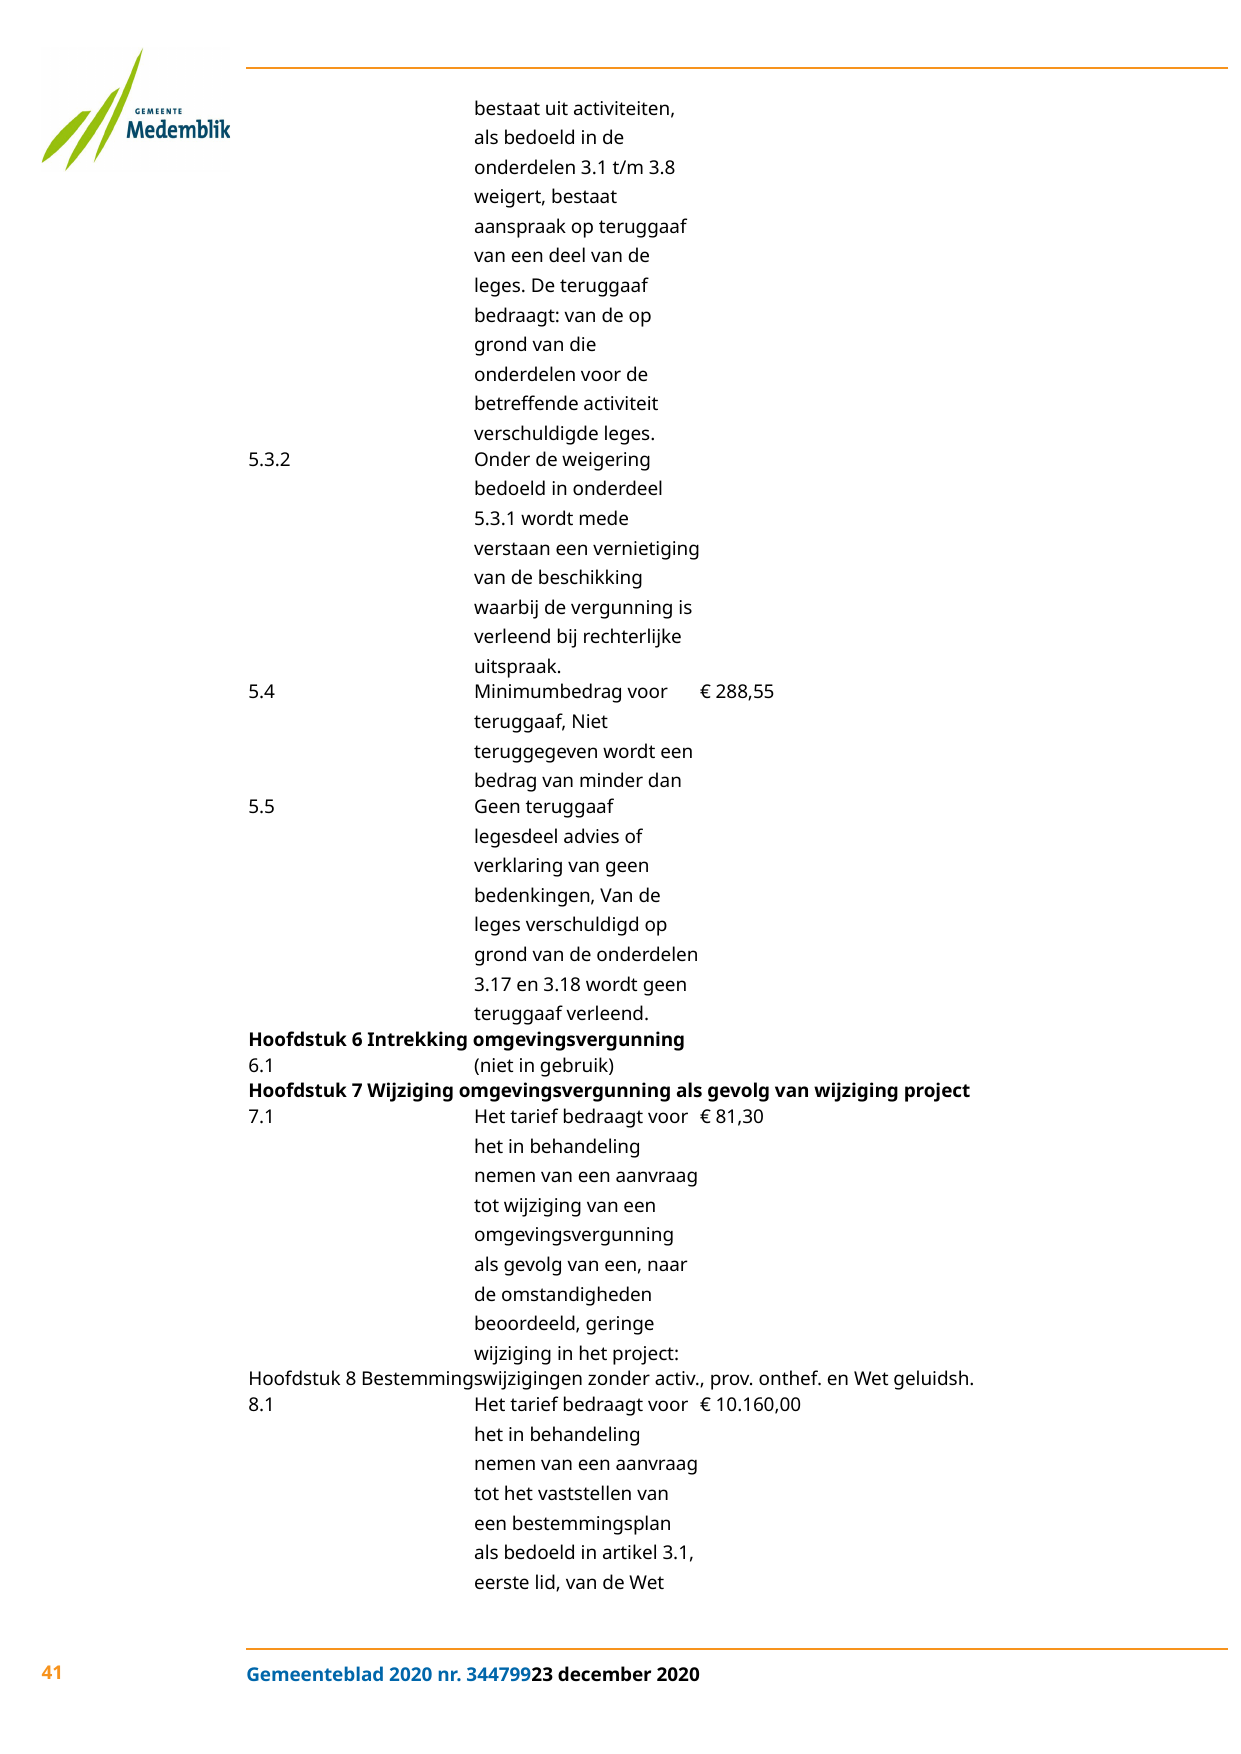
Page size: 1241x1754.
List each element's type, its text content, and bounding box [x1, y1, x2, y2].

table_cell 5.3.2 [248, 446, 474, 679]
table_cell [926, 679, 1152, 793]
table_cell 5.4 [248, 679, 474, 793]
table_cell Onder de weigering bedoeld in onderdeel 5.3.1 wordt mede verstaan een vernietiging van de beschikking waarbij de vergunning is verleend bij rechterlijke uitspraak. [474, 446, 700, 679]
table_cell 6.1 [248, 1052, 474, 1077]
table_cell [700, 1052, 926, 1077]
table_cell [926, 1052, 1152, 1077]
table_cell [926, 1391, 1152, 1594]
table_cell Minimumbedrag voor teruggaaf, Niet teruggegeven wordt een bedrag van minder dan [474, 679, 700, 793]
table_cell Het tarief bedraagt voor het in behandeling nemen van een aanvraag tot wijziging van een omgevingsvergunning als gevolg van een, naar de omstandigheden beoordeeld, geringe wijziging in het project: [474, 1103, 700, 1366]
table_cell bestaat uit activiteiten, als bedoeld in de onderdelen 3.1 t/m 3.8 weigert, bestaat aanspraak op teruggaaf van een deel van de leges. De teruggaaf bedraagt: van de op grond van die onderdelen voor de betreffende activiteit verschuldigde leges. [474, 95, 700, 446]
table_cell [926, 95, 1152, 446]
table_cell [926, 446, 1152, 679]
table_cell Hoofdstuk 6 Intrekking omgevingsvergunning [248, 1026, 1152, 1052]
table_cell 5.5 [248, 793, 474, 1026]
table_cell Hoofdstuk 8 Bestemmingswijzigingen zonder activ., prov. onthef. en Wet geluidsh. [248, 1366, 1152, 1391]
table_cell 7.1 [248, 1103, 474, 1366]
table_cell Het tarief bedraagt voor het in behandeling nemen van een aanvraag tot het vaststellen van een bestemmingsplan als bedoeld in artikel 3.1, eerste lid, van de Wet [474, 1391, 700, 1594]
table_cell [700, 95, 926, 446]
table_cell Geen teruggaaf legesdeel advies of verklaring van geen bedenkingen, Van de leges verschuldigd op grond van de onderdelen 3.17 en 3.18 wordt geen teruggaaf verleend. [474, 793, 700, 1026]
table_cell [700, 446, 926, 679]
picture [41, 47, 231, 172]
table_cell € 81,30 [700, 1103, 926, 1366]
table_cell 8.1 [248, 1391, 474, 1594]
table_cell € 288,55 [700, 679, 926, 793]
table_cell (niet in gebruik) [474, 1052, 700, 1077]
table_cell € 10.160,00 [700, 1391, 926, 1594]
table_cell [248, 95, 474, 446]
table_cell [700, 793, 926, 1026]
table_cell [926, 793, 1152, 1026]
table_cell Hoofdstuk 7 Wijziging omgevingsvergunning als gevolg van wijziging project [248, 1078, 1152, 1103]
table_cell [926, 1103, 1152, 1366]
